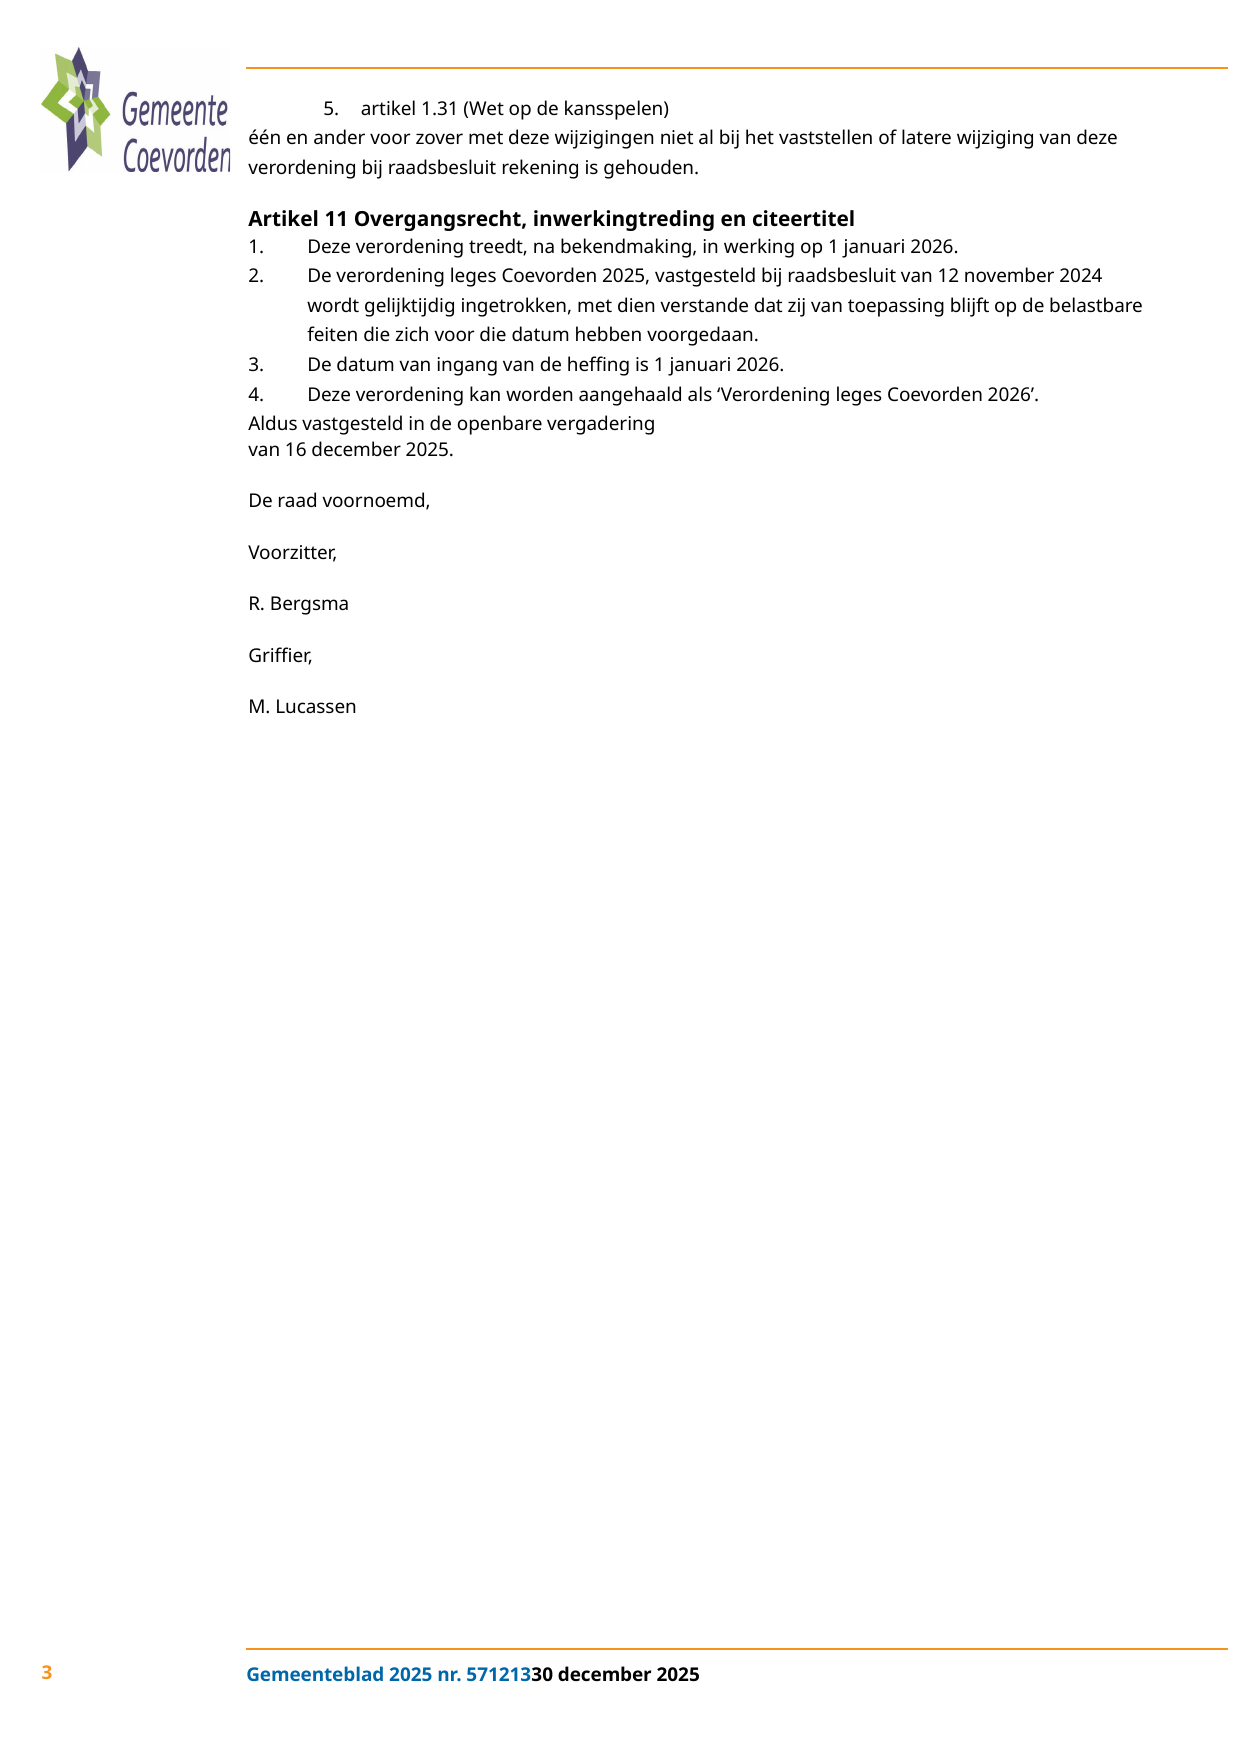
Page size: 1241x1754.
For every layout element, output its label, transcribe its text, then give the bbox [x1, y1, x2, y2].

text Aldus vastgesteld in de openbare vergadering [248, 410, 1152, 436]
text van 16 december 2025. [248, 436, 1152, 462]
list De verordening leges Coevorden 2025, vastgesteld bij raadsbesluit van 12 november 2024 wordt gelijktijdig ingetrokken, met dien verstande dat zij van toepassing blijft op de belastbare feiten die zich voor die datum hebben voorgedaan. [248, 262, 1152, 347]
list artikel 1.31 (Wet op de kansspelen) [323, 95, 1152, 121]
text R. Bergsma [248, 590, 1152, 616]
list De datum van ingang van de heffing is 1 januari 2026. [248, 351, 1152, 377]
text Voorzitter, [248, 539, 1152, 565]
text Griffier, [248, 642, 1152, 668]
text De raad voornoemd, [248, 487, 1152, 513]
list Deze verordening kan worden aangehaald als ‘Verordening leges Coevorden 2026’. [248, 381, 1152, 406]
text M. Lucassen [248, 693, 1152, 719]
picture [41, 47, 231, 172]
text één en ander voor zover met deze wijzigingen niet al bij het vaststellen of latere wijziging van deze verordening bij raadsbesluit rekening is gehouden. [248, 124, 1152, 180]
text Artikel 11 Overgangsrecht, inwerkingtreding en citeertitel [248, 204, 1152, 233]
list Deze verordening treedt, na bekendmaking, in werking op 1 januari 2026. [248, 233, 1152, 258]
